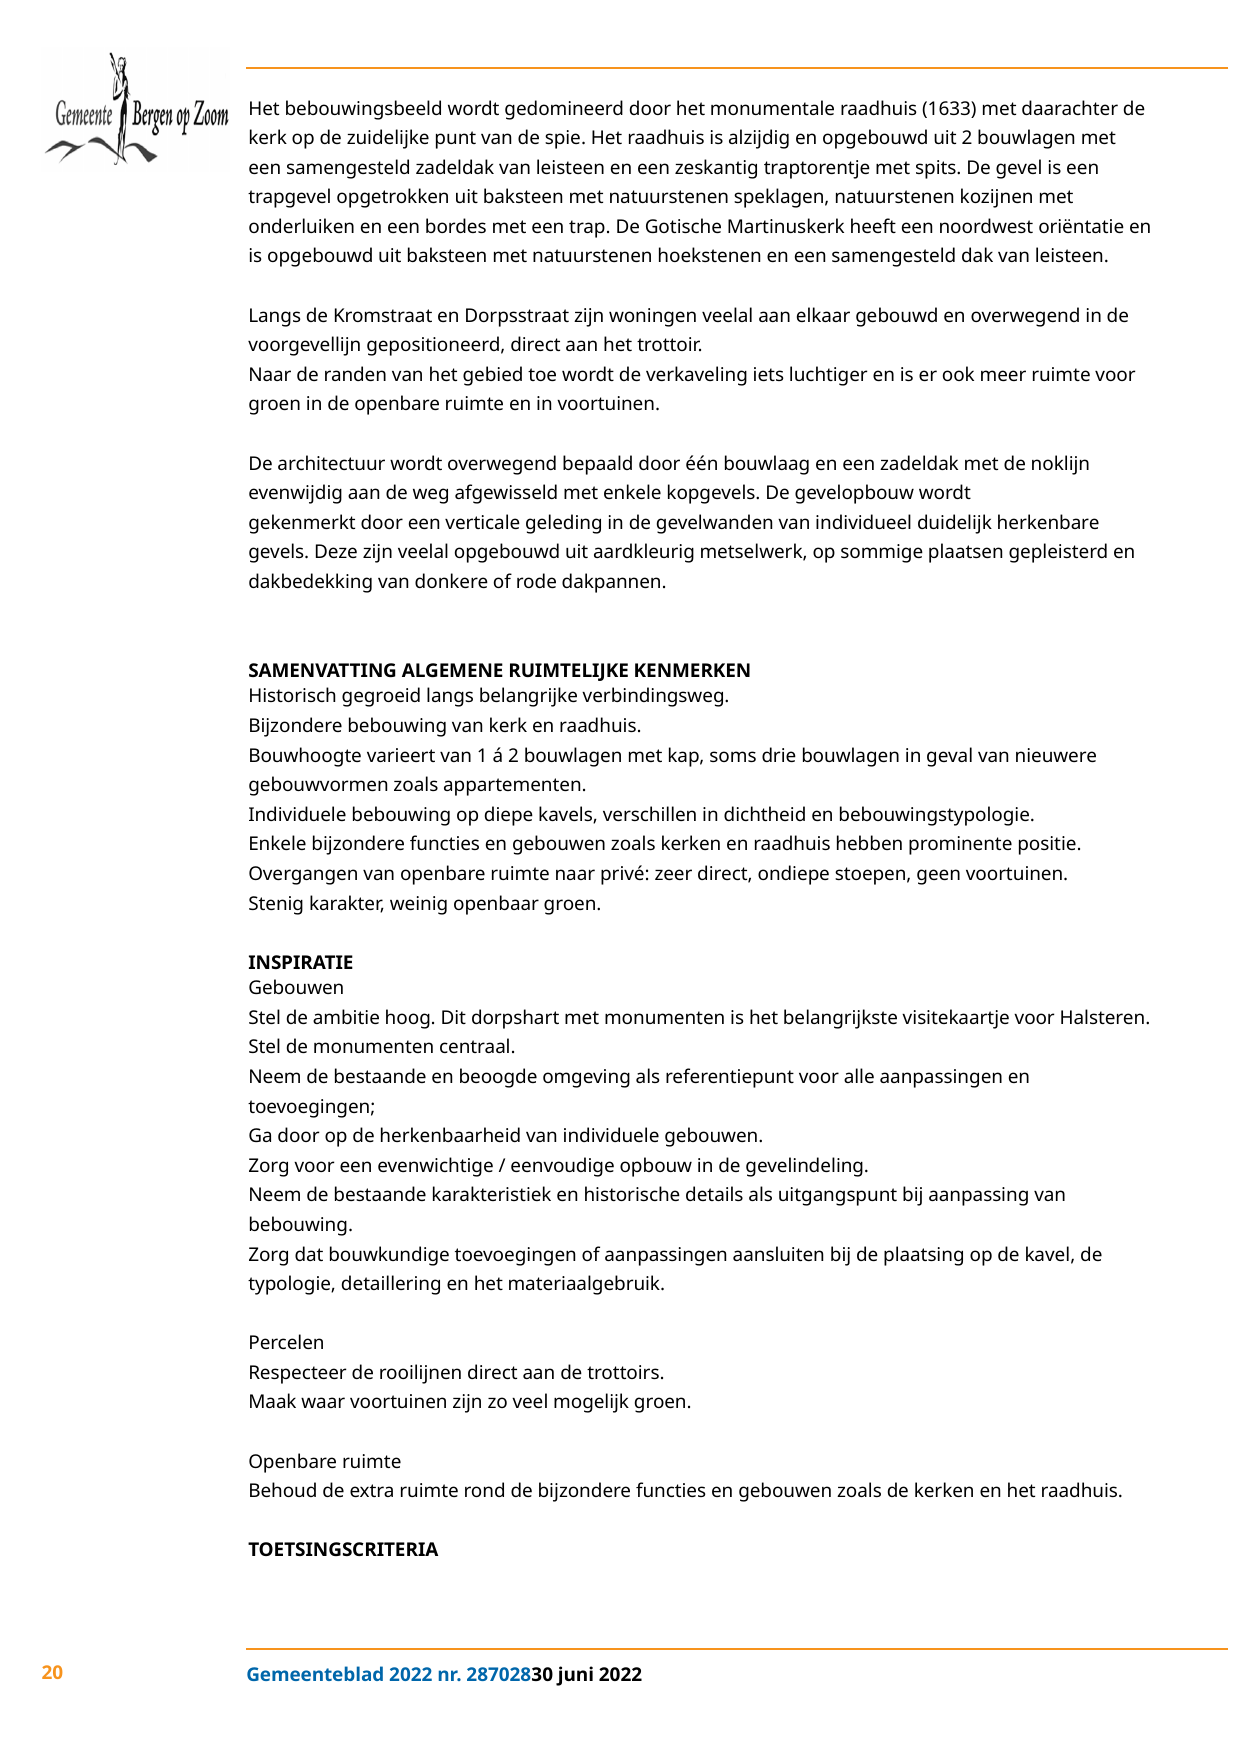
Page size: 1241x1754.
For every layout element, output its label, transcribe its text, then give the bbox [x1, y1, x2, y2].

text Zorg voor een evenwichtige / eenvoudige opbouw in de gevelindeling. [248, 1152, 1152, 1178]
text Gebouwen [248, 974, 1152, 1000]
text INSPIRATIE [248, 949, 1152, 974]
text De architectuur wordt overwegend bepaald door één bouwlaag en een zadeldak met de noklijn evenwijdig aan de weg afgewisseld met enkele kopgevels. De gevelopbouw wordt [248, 450, 1152, 505]
text gekenmerkt door een verticale geleding in de gevelwanden van individueel duidelijk herkenbare gevels. Deze zijn veelal opgebouwd uit aardkleurig metselwerk, op sommige plaatsen gepleisterd en dakbedekking van donkere of rode dakpannen. [248, 509, 1152, 594]
text Individuele bebouwing op diepe kavels, verschillen in dichtheid en bebouwingstypologie. [248, 801, 1152, 827]
text Percelen [248, 1329, 1152, 1355]
text Openbare ruimte [248, 1448, 1152, 1474]
text Zorg dat bouwkundige toevoegingen of aanpassingen aansluiten bij de plaatsing op de kavel, de typologie, detaillering en het materiaalgebruik. [248, 1241, 1152, 1296]
text Behoud de extra ruimte rond de bijzondere functies en gebouwen zoals de kerken en het raadhuis. [248, 1477, 1152, 1503]
text Enkele bijzondere functies en gebouwen zoals kerken en raadhuis hebben prominente positie. [248, 831, 1152, 856]
text Historisch gegroeid langs belangrijke verbindingsweg. [248, 683, 1152, 708]
text TOETSINGSCRITERIA [248, 1537, 1152, 1562]
picture [41, 47, 231, 172]
text Neem de bestaande en beoogde omgeving als referentiepunt voor alle aanpassingen en toevoegingen; [248, 1063, 1152, 1119]
text Bouwhoogte varieert van 1 á 2 bouwlagen met kap, soms drie bouwlagen in geval van nieuwere gebouwvormen zoals appartementen. [248, 742, 1152, 797]
text Stel de ambitie hoog. Dit dorpshart met monumenten is het belangrijkste visitekaartje voor Halsteren. Stel de monumenten centraal. [248, 1004, 1152, 1059]
text Het bebouwingsbeeld wordt gedomineerd door het monumentale raadhuis (1633) met daarachter de kerk op de zuidelijke punt van de spie. Het raadhuis is alzijdig en opgebouwd uit 2 bouwlagen met een samengesteld zadeldak van leisteen en een zeskantig traptorentje met spits. De gevel is een trapgevel opgetrokken uit baksteen met natuurstenen speklagen, natuurstenen kozijnen met onderluiken en een bordes met een trap. De Gotische Martinuskerk heeft een noordwest oriëntatie en is opgebouwd uit baksteen met natuurstenen hoekstenen en een samengesteld dak van leisteen. [248, 95, 1152, 268]
text Maak waar voortuinen zijn zo veel mogelijk groen. [248, 1389, 1152, 1414]
text SAMENVATTING ALGEMENE RUIMTELIJKE KENMERKEN [248, 657, 1152, 683]
text Naar de randen van het gebied toe wordt de verkaveling iets luchtiger en is er ook meer ruimte voor groen in de openbare ruimte en in voortuinen. [248, 361, 1152, 416]
text Neem de bestaande karakteristiek en historische details als uitgangspunt bij aanpassing van bebouwing. [248, 1182, 1152, 1237]
text Ga door op de herkenbaarheid van individuele gebouwen. [248, 1122, 1152, 1148]
text Respecteer de rooilijnen direct aan de trottoirs. [248, 1359, 1152, 1385]
text Overgangen van openbare ruimte naar privé: zeer direct, ondiepe stoepen, geen voortuinen. [248, 860, 1152, 886]
text Langs de Kromstraat en Dorpsstraat zijn woningen veelal aan elkaar gebouwd en overwegend in de voorgevellijn gepositioneerd, direct aan het trottoir. [248, 302, 1152, 357]
text Stenig karakter, weinig openbaar groen. [248, 890, 1152, 915]
text Bijzondere bebouwing van kerk en raadhuis. [248, 712, 1152, 738]
